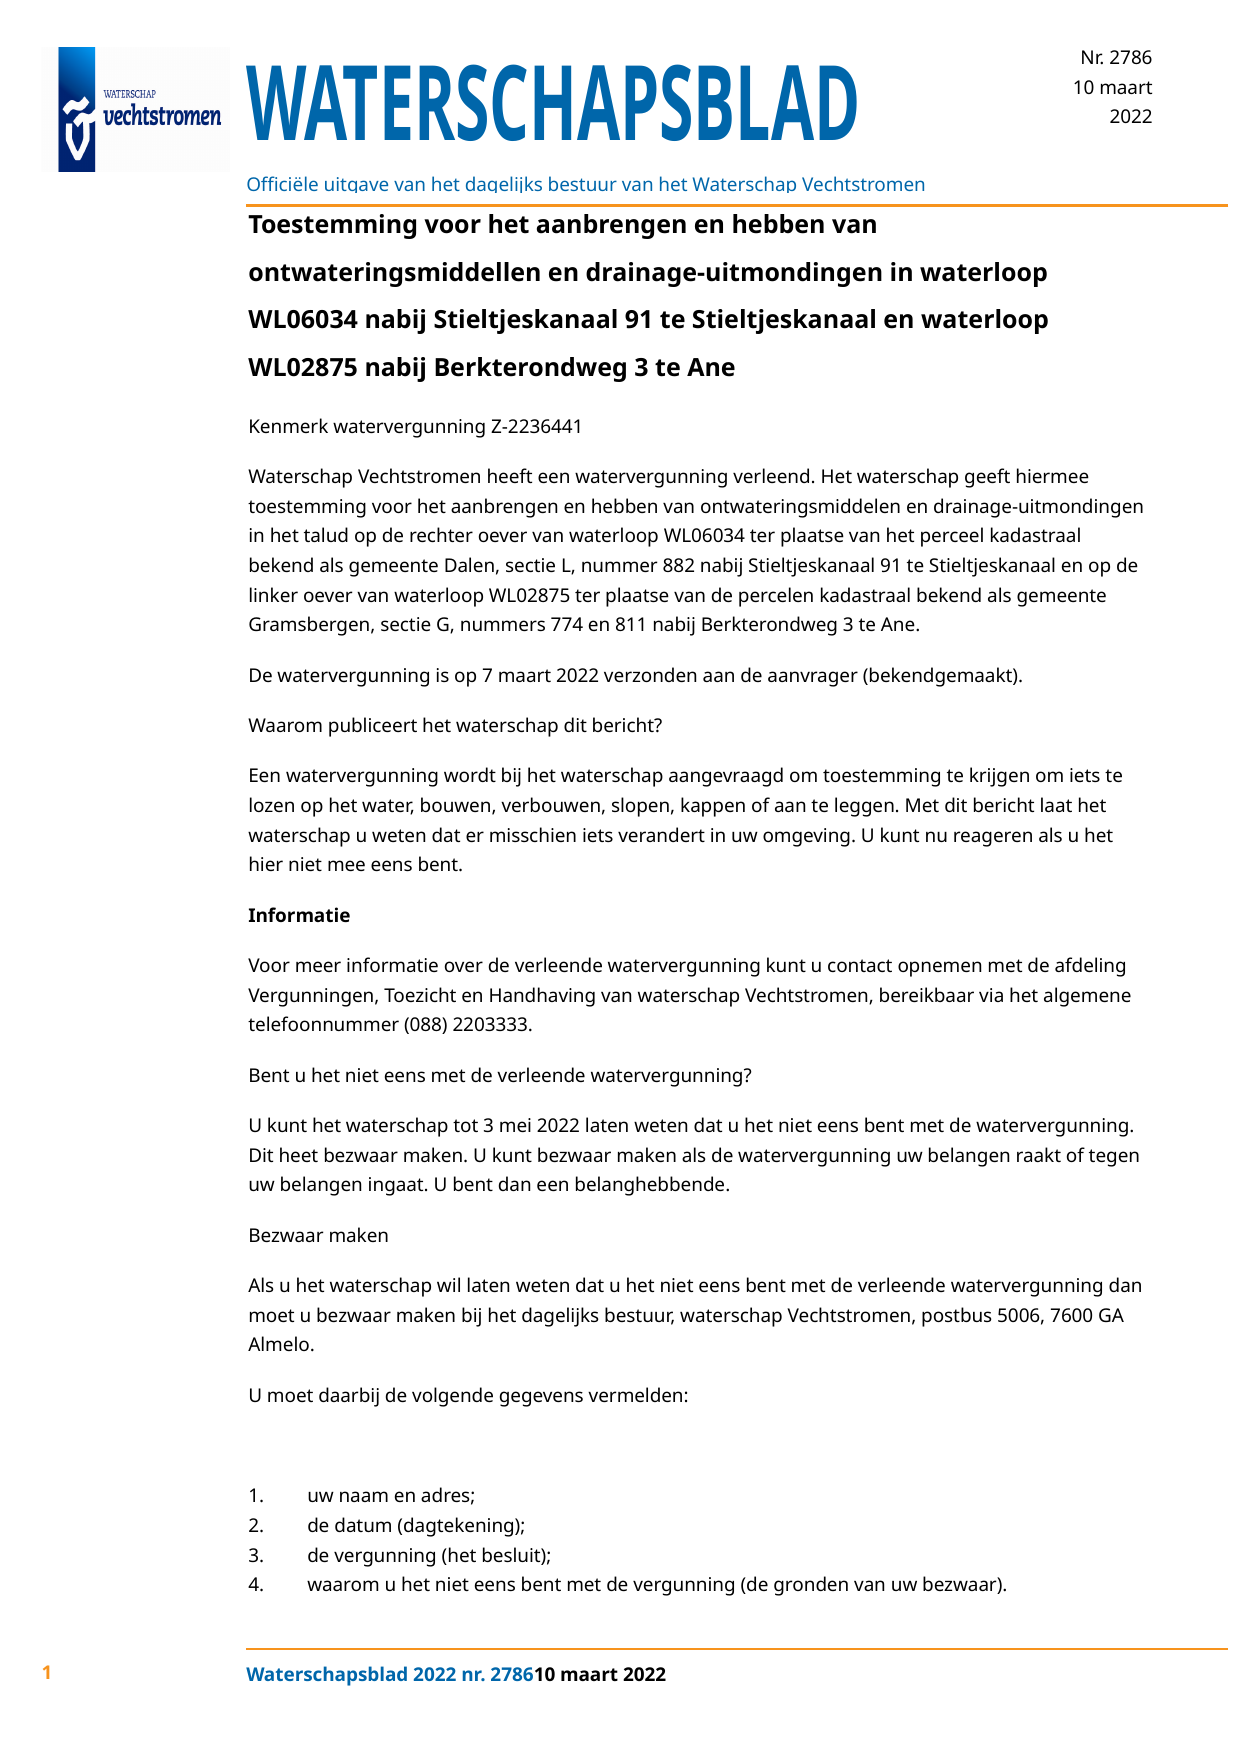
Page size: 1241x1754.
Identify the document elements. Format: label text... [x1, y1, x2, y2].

text Informatie [248, 902, 1152, 928]
picture [41, 47, 231, 172]
list de vergunning (het besluit); [248, 1542, 1152, 1568]
text Bent u het niet eens met de verleende watervergunning? [248, 1062, 1152, 1088]
text Toestemming voor het aanbrengen en hebben van ontwateringsmiddellen en drainage-uitmondingen in waterloop WL06034 nabij Stieltjeskanaal 91 te Stieltjeskanaal en waterloop WL02875 nabij Berkterondweg 3 te Ane [248, 207, 1152, 384]
text Kenmerk watervergunning Z-2236441 [248, 413, 1152, 439]
list uw naam en adres; [248, 1483, 1152, 1508]
text De watervergunning is op 7 maart 2022 verzonden aan de aanvrager (bekendgemaakt). [248, 662, 1152, 688]
text Als u het waterschap wil laten weten dat u het niet eens bent met de verleende watervergunning dan moet u bezwaar maken bij het dagelijks bestuur, waterschap Vechtstromen, postbus 5006, 7600 GA Almelo. [248, 1272, 1152, 1357]
text Een watervergunning wordt bij het waterschap aangevraagd om toestemming te krijgen om iets te lozen op het water, bouwen, verbouwen, slopen, kappen of aan te leggen. Met dit bericht laat het waterschap u weten dat er misschien iets verandert in uw omgeving. U kunt nu reageren als u het hier niet mee eens bent. [248, 763, 1152, 877]
text Voor meer informatie over de verleende watervergunning kunt u contact opnemen met de afdeling Vergunningen, Toezicht en Handhaving van waterschap Vechtstromen, bereikbaar via het algemene telefoonnummer (088) 2203333. [248, 952, 1152, 1037]
text Waterschap Vechtstromen heeft een watervergunning verleend. Het waterschap geeft hiermee toestemming voor het aanbrengen en hebben van ontwateringsmiddelen en drainage-uitmondingen in het talud op de rechter oever van waterloop WL06034 ter plaatse van het perceel kadastraal bekend als gemeente Dalen, sectie L, nummer 882 nabij Stieltjeskanaal 91 te Stieltjeskanaal en op de linker oever van waterloop WL02875 ter plaatse van de percelen kadastraal bekend als gemeente Gramsbergen, sectie G, nummers 774 en 811 nabij Berkterondweg 3 te Ane. [248, 463, 1152, 637]
list de datum (dagtekening); [248, 1512, 1152, 1538]
text U kunt het waterschap tot 3 mei 2022 laten weten dat u het niet eens bent met de watervergunning. Dit heet bezwaar maken. U kunt bezwaar maken als de watervergunning uw belangen raakt of tegen uw belangen ingaat. U bent dan een belanghebbende. [248, 1112, 1152, 1197]
text Waarom publiceert het waterschap dit bericht? [248, 712, 1152, 738]
text U moet daarbij de volgende gegevens vermelden: [248, 1382, 1152, 1408]
list waarom u het niet eens bent met de vergunning (de gronden van uw bezwaar). [248, 1571, 1152, 1597]
text Bezwaar maken [248, 1222, 1152, 1248]
